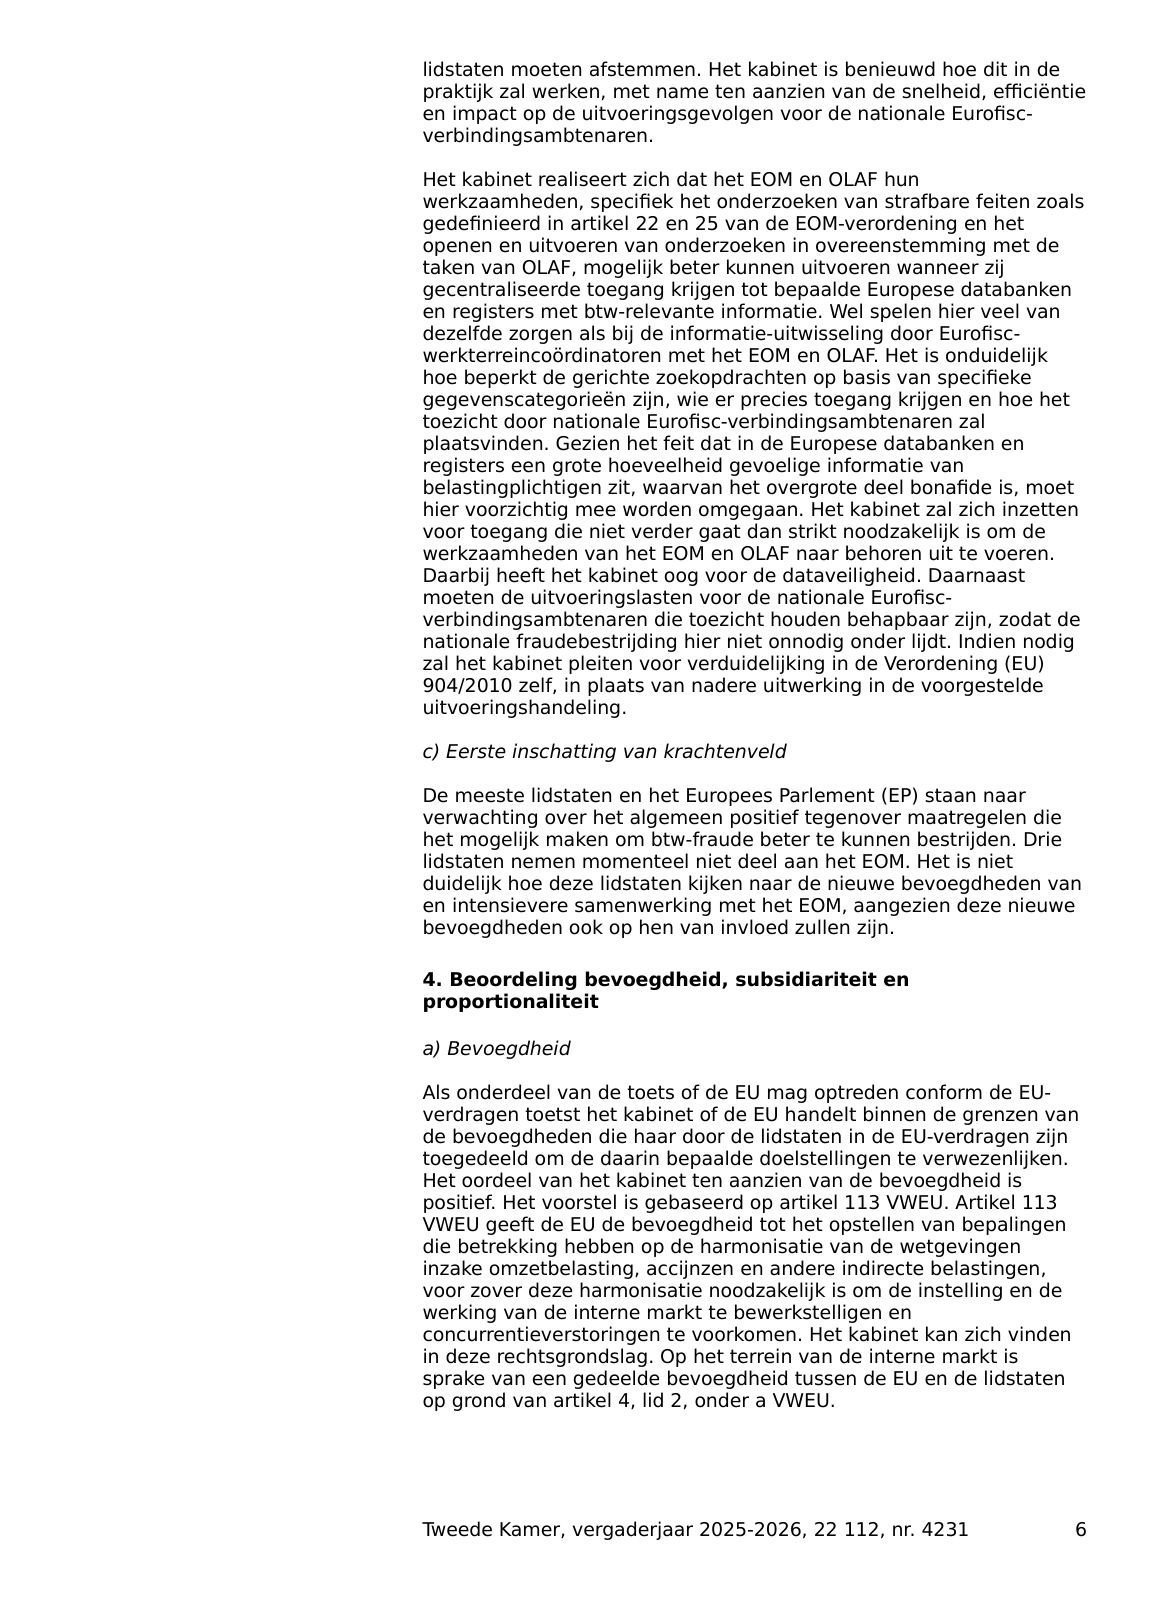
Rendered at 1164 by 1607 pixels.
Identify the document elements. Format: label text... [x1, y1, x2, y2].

text lidstaten moeten afstemmen. Het kabinet is benieuwd hoe dit in de praktijk zal werken, met name ten aanzien van de snelheid, efficiëntie en impact op de uitvoeringsgevolgen voor de nationale Eurofisc-verbindingsambtenaren. [422, 59, 1087, 147]
subtitle 4. Beoordeling bevoegdheid, subsidiariteit en proportionaliteit [422, 969, 1087, 1013]
text Het kabinet realiseert zich dat het EOM en OLAF hun werkzaamheden, specifiek het onderzoeken van strafbare feiten zoals gedefinieerd in artikel 22 en 25 van de EOM-verordening en het openen en uitvoeren van onderzoeken in overeenstemming met de taken van OLAF, mogelijk beter kunnen uitvoeren wanneer zij gecentraliseerde toegang krijgen tot bepaalde Europese databanken en registers met btw-relevante informatie. Wel spelen hier veel van dezelfde zorgen als bij de informatie-uitwisseling door Eurofisc-werkterreincoördinatoren met het EOM en OLAF. Het is onduidelijk hoe beperkt de gerichte zoekopdrachten op basis van specifieke gegevenscategorieën zijn, wie er precies toegang krijgen en hoe het toezicht door nationale Eurofisc-verbindingsambtenaren zal plaatsvinden. Gezien het feit dat in de Europese databanken en registers een grote hoeveelheid gevoelige informatie van belastingplichtigen zit, waarvan het overgrote deel bonafide is, moet hier voorzichtig mee worden omgegaan. Het kabinet zal zich inzetten voor toegang die niet verder gaat dan strikt noodzakelijk is om de werkzaamheden van het EOM en OLAF naar behoren uit te voeren. Daarbij heeft het kabinet oog voor de dataveiligheid. Daarnaast moeten de uitvoeringslasten voor de nationale Eurofisc-verbindingsambtenaren die toezicht houden behapbaar zijn, zodat de nationale fraudebestrijding hier niet onnodig onder lijdt. Indien nodig zal het kabinet pleiten voor verduidelijking in de Verordening (EU) 904/2010 zelf, in plaats van nadere uitwerking in de voorgestelde uitvoeringshandeling. [422, 169, 1087, 719]
subtitle a) Bevoegdheid [422, 1038, 1087, 1060]
subtitle c) Eerste inschatting van krachtenveld [422, 741, 1087, 763]
text De meeste lidstaten en het Europees Parlement (EP) staan naar verwachting over het algemeen positief tegenover maatregelen die het mogelijk maken om btw-fraude beter te kunnen bestrijden. Drie lidstaten nemen momenteel niet deel aan het EOM. Het is niet duidelijk hoe deze lidstaten kijken naar de nieuwe bevoegdheden van en intensievere samenwerking met het EOM, aangezien deze nieuwe bevoegdheden ook op hen van invloed zullen zijn. [422, 785, 1087, 939]
text Als onderdeel van de toets of de EU mag optreden conform de EU-verdragen toetst het kabinet of de EU handelt binnen de grenzen van de bevoegdheden die haar door de lidstaten in de EU-verdragen zijn toegedeeld om de daarin bepaalde doelstellingen te verwezenlijken. Het oordeel van het kabinet ten aanzien van de bevoegdheid is positief. Het voorstel is gebaseerd op artikel 113 VWEU. Artikel 113 VWEU geeft de EU de bevoegdheid tot het opstellen van bepalingen die betrekking hebben op de harmonisatie van de wetgevingen inzake omzetbelasting, accijnzen en andere indirecte belastingen, voor zover deze harmonisatie noodzakelijk is om de instelling en de werking van de interne markt te bewerkstelligen en concurrentieverstoringen te voorkomen. Het kabinet kan zich vinden in deze rechtsgrondslag. Op het terrein van de interne markt is sprake van een gedeelde bevoegdheid tussen de EU en de lidstaten op grond van artikel 4, lid 2, onder a VWEU. [422, 1082, 1087, 1412]
